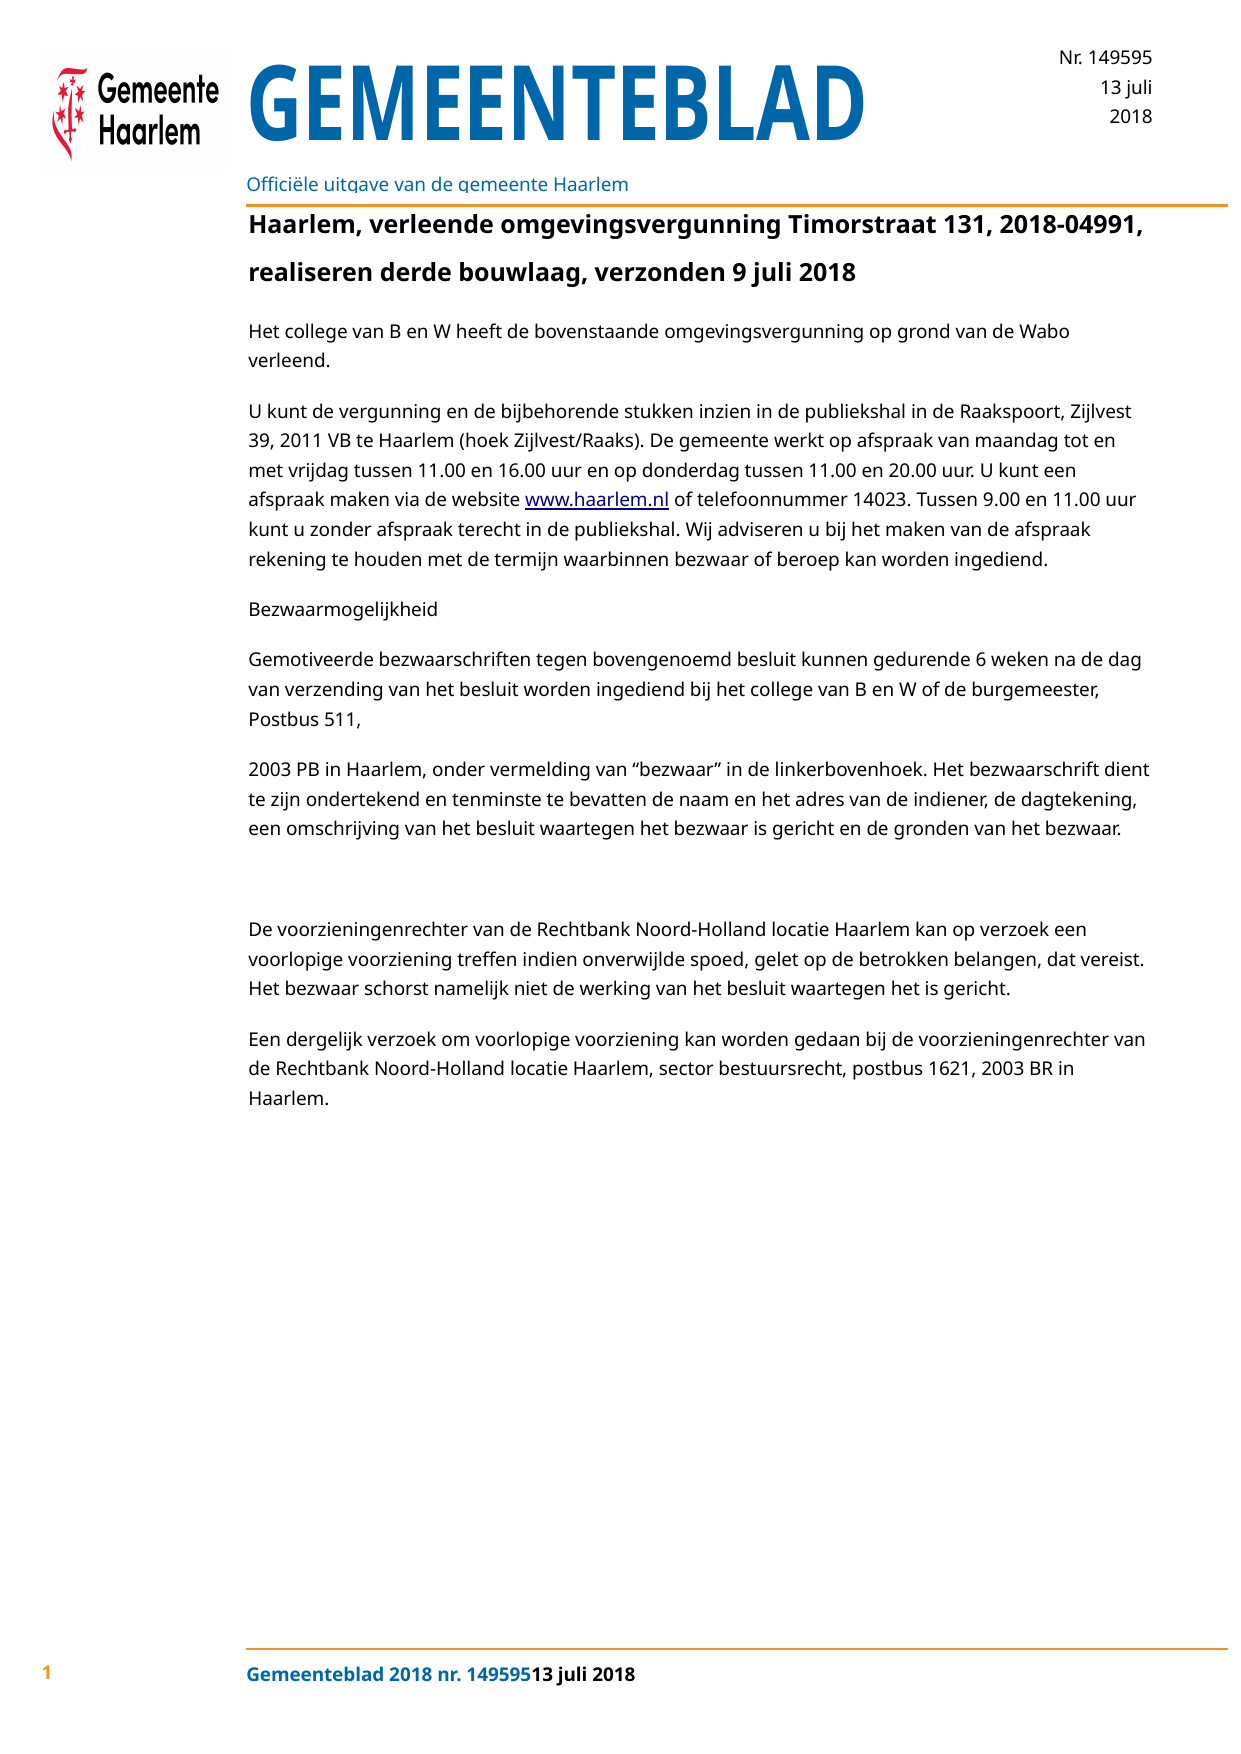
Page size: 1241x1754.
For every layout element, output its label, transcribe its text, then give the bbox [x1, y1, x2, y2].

text Haarlem, verleende omgevingsvergunning Timorstraat 131, 2018-04991, realiseren derde bouwlaag, verzonden 9 juli 2018 [248, 207, 1152, 288]
text Gemotiveerde bezwaarschriften tegen bovengenoemd besluit kunnen gedurende 6 weken na de dag van verzending van het besluit worden ingediend bij het college van B en W of de burgemeester, Postbus 511, [248, 647, 1152, 732]
text U kunt de vergunning en de bijbehorende stukken inzien in de publiekshal in de Raakspoort, Zijlvest 39, 2011 VB te Haarlem (hoek Zijlvest/Raaks). De gemeente werkt op afspraak van maandag tot en met vrijdag tussen 11.00 en 16.00 uur en op donderdag tussen 11.00 en 20.00 uur. U kunt een afspraak maken via de website www.haarlem.nl of telefoonnummer 14023. Tussen 9.00 en 11.00 uur kunt u zonder afspraak terecht in de publiekshal. Wij adviseren u bij het maken van de afspraak rekening te houden met de termijn waarbinnen bezwaar of beroep kan worden ingediend. [248, 398, 1152, 572]
text Het college van B en W heeft de bovenstaande omgevingsvergunning op grond van de Wabo verleend. [248, 318, 1152, 373]
text Een dergelijk verzoek om voorlopige voorziening kan worden gedaan bij de voorzieningenrechter van de Rechtbank Noord-Holland locatie Haarlem, sector bestuursrecht, postbus 1621, 2003 BR in Haarlem. [248, 1026, 1152, 1111]
text Bezwaarmogelijkheid [248, 596, 1152, 622]
text 2003 PB in Haarlem, onder vermelding van “bezwaar” in de linkerbovenhoek. Het bezwaarschrift dient te zijn ondertekend en tenminste te bevatten de naam en het adres van de indiener, de dagtekening, een omschrijving van het besluit waartegen het bezwaar is gericht en de gronden van het bezwaar. [248, 756, 1152, 841]
text De voorzieningenrechter van de Rechtbank Noord-Holland locatie Haarlem kan op verzoek een voorlopige voorziening treffen indien onverwijlde spoed, gelet op de betrokken belangen, dat vereist. Het bezwaar schorst namelijk niet de werking van het besluit waartegen het is gericht. [248, 916, 1152, 1001]
picture [41, 47, 231, 172]
